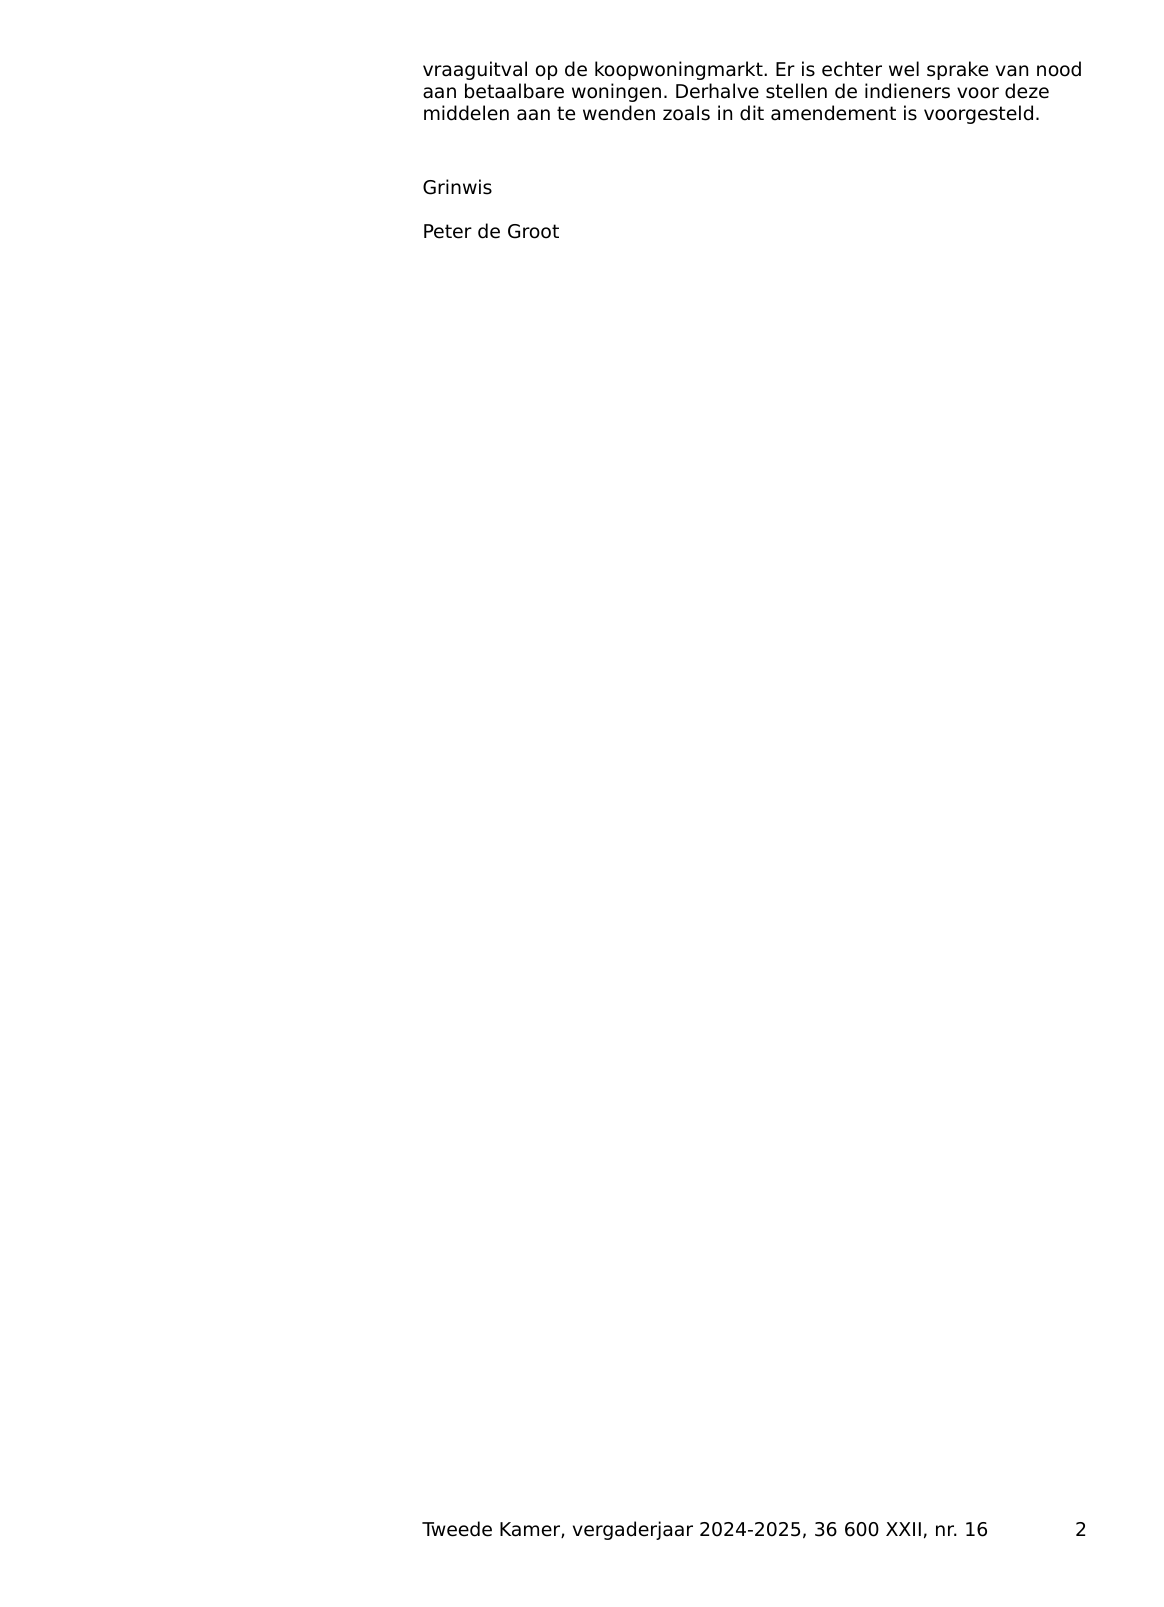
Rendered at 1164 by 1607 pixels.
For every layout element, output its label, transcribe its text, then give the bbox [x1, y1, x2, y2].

text vraaguitval op de koopwoningmarkt. Er is echter wel sprake van nood aan betaalbare woningen. Derhalve stellen de indieners voor deze middelen aan te wenden zoals in dit amendement is voorgesteld. [422, 59, 1087, 125]
text Grinwis Peter de Groot [422, 155, 1087, 243]
